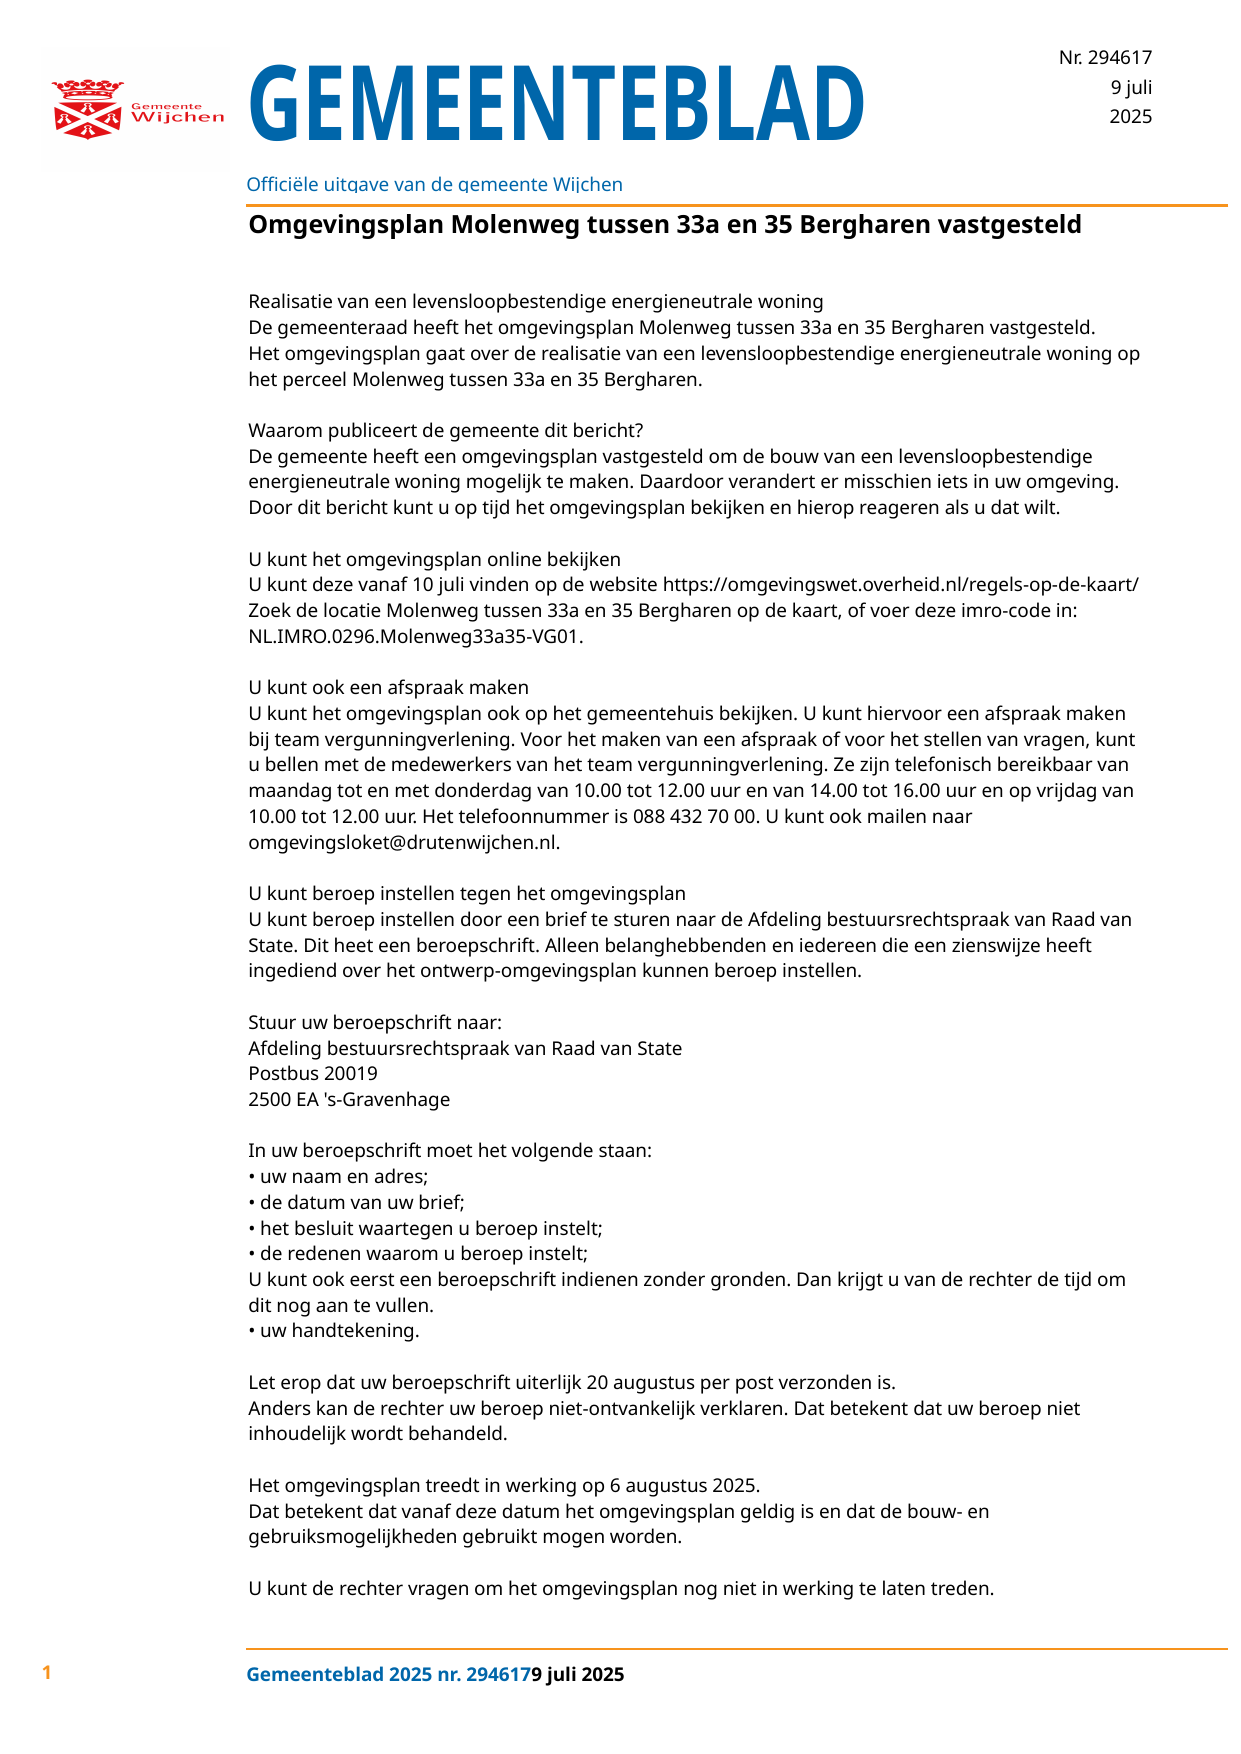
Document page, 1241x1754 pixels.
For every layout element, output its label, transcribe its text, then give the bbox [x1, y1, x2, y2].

text U kunt beroep instellen door een brief te sturen naar de Afdeling bestuursrechtspraak van Raad van State. Dit heet een beroepschrift. Alleen belanghebbenden en iedereen die een zienswijze heeft ingediend over het ontwerp-omgevingsplan kunnen beroep instellen. [248, 906, 1152, 983]
text 2500 EA 's-Gravenhage [248, 1086, 1152, 1112]
text • het besluit waartegen u beroep instelt; [248, 1215, 1152, 1241]
text Het omgevingsplan gaat over de realisatie van een levensloopbestendige energieneutrale woning op het perceel Molenweg tussen 33a en 35 Bergharen. [248, 340, 1152, 391]
picture [41, 47, 231, 172]
text U kunt het omgevingsplan ook op het gemeentehuis bekijken. U kunt hiervoor een afspraak maken bij team vergunningverlening. Voor het maken van een afspraak of voor het stellen van vragen, kunt u bellen met de medewerkers van het team vergunningverlening. Ze zijn telefonisch bereikbaar van maandag tot en met donderdag van 10.00 tot 12.00 uur en van 14.00 tot 16.00 uur en op vrijdag van 10.00 tot 12.00 uur. Het telefoonnummer is 088 432 70 00. U kunt ook mailen naar omgevingsloket@drutenwijchen.nl. [248, 700, 1152, 854]
text Waarom publiceert de gemeente dit bericht? [248, 417, 1152, 443]
text Afdeling bestuursrechtspraak van Raad van State [248, 1035, 1152, 1060]
text • de redenen waarom u beroep instelt; [248, 1241, 1152, 1266]
text Het omgevingsplan treedt in werking op 6 augustus 2025. [248, 1472, 1152, 1498]
text Realisatie van een levensloopbestendige energieneutrale woning [248, 288, 1152, 314]
text Let erop dat uw beroepschrift uiterlijk 20 augustus per post verzonden is. [248, 1369, 1152, 1395]
text Dat betekent dat vanaf deze datum het omgevingsplan geldig is en dat de bouw- en gebruiksmogelijkheden gebruikt mogen worden. [248, 1498, 1152, 1549]
text Anders kan de rechter uw beroep niet-ontvankelijk verklaren. Dat betekent dat uw beroep niet inhoudelijk wordt behandeld. [248, 1395, 1152, 1446]
text • uw naam en adres; [248, 1163, 1152, 1189]
text Omgevingsplan Molenweg tussen 33a en 35 Bergharen vastgesteld [248, 207, 1152, 241]
text De gemeenteraad heeft het omgevingsplan Molenweg tussen 33a en 35 Bergharen vastgesteld. [248, 314, 1152, 340]
text In uw beroepschrift moet het volgende staan: [248, 1138, 1152, 1163]
text • de datum van uw brief; [248, 1189, 1152, 1215]
text De gemeente heeft een omgevingsplan vastgesteld om de bouw van een levensloopbestendige energieneutrale woning mogelijk te maken. Daardoor verandert er misschien iets in uw omgeving. Door dit bericht kunt u op tijd het omgevingsplan bekijken en hierop reageren als u dat wilt. [248, 443, 1152, 520]
text Stuur uw beroepschrift naar: [248, 1009, 1152, 1035]
text U kunt beroep instellen tegen het omgevingsplan [248, 880, 1152, 906]
text U kunt ook eerst een beroepschrift indienen zonder gronden. Dan krijgt u van de rechter de tijd om dit nog aan te vullen. [248, 1266, 1152, 1318]
text U kunt het omgevingsplan online bekijken [248, 546, 1152, 572]
text U kunt de rechter vragen om het omgevingsplan nog niet in werking te laten treden. [248, 1575, 1152, 1601]
text • uw handtekening. [248, 1318, 1152, 1343]
text Postbus 20019 [248, 1060, 1152, 1086]
text U kunt ook een afspraak maken [248, 674, 1152, 700]
text U kunt deze vanaf 10 juli vinden op de website https://omgevingswet.overheid.nl/regels-op-de-kaart/ [248, 572, 1152, 597]
text Zoek de locatie Molenweg tussen 33a en 35 Bergharen op de kaart, of voer deze imro-code in: NL.IMRO.0296.Molenweg33a35-VG01. [248, 597, 1152, 649]
